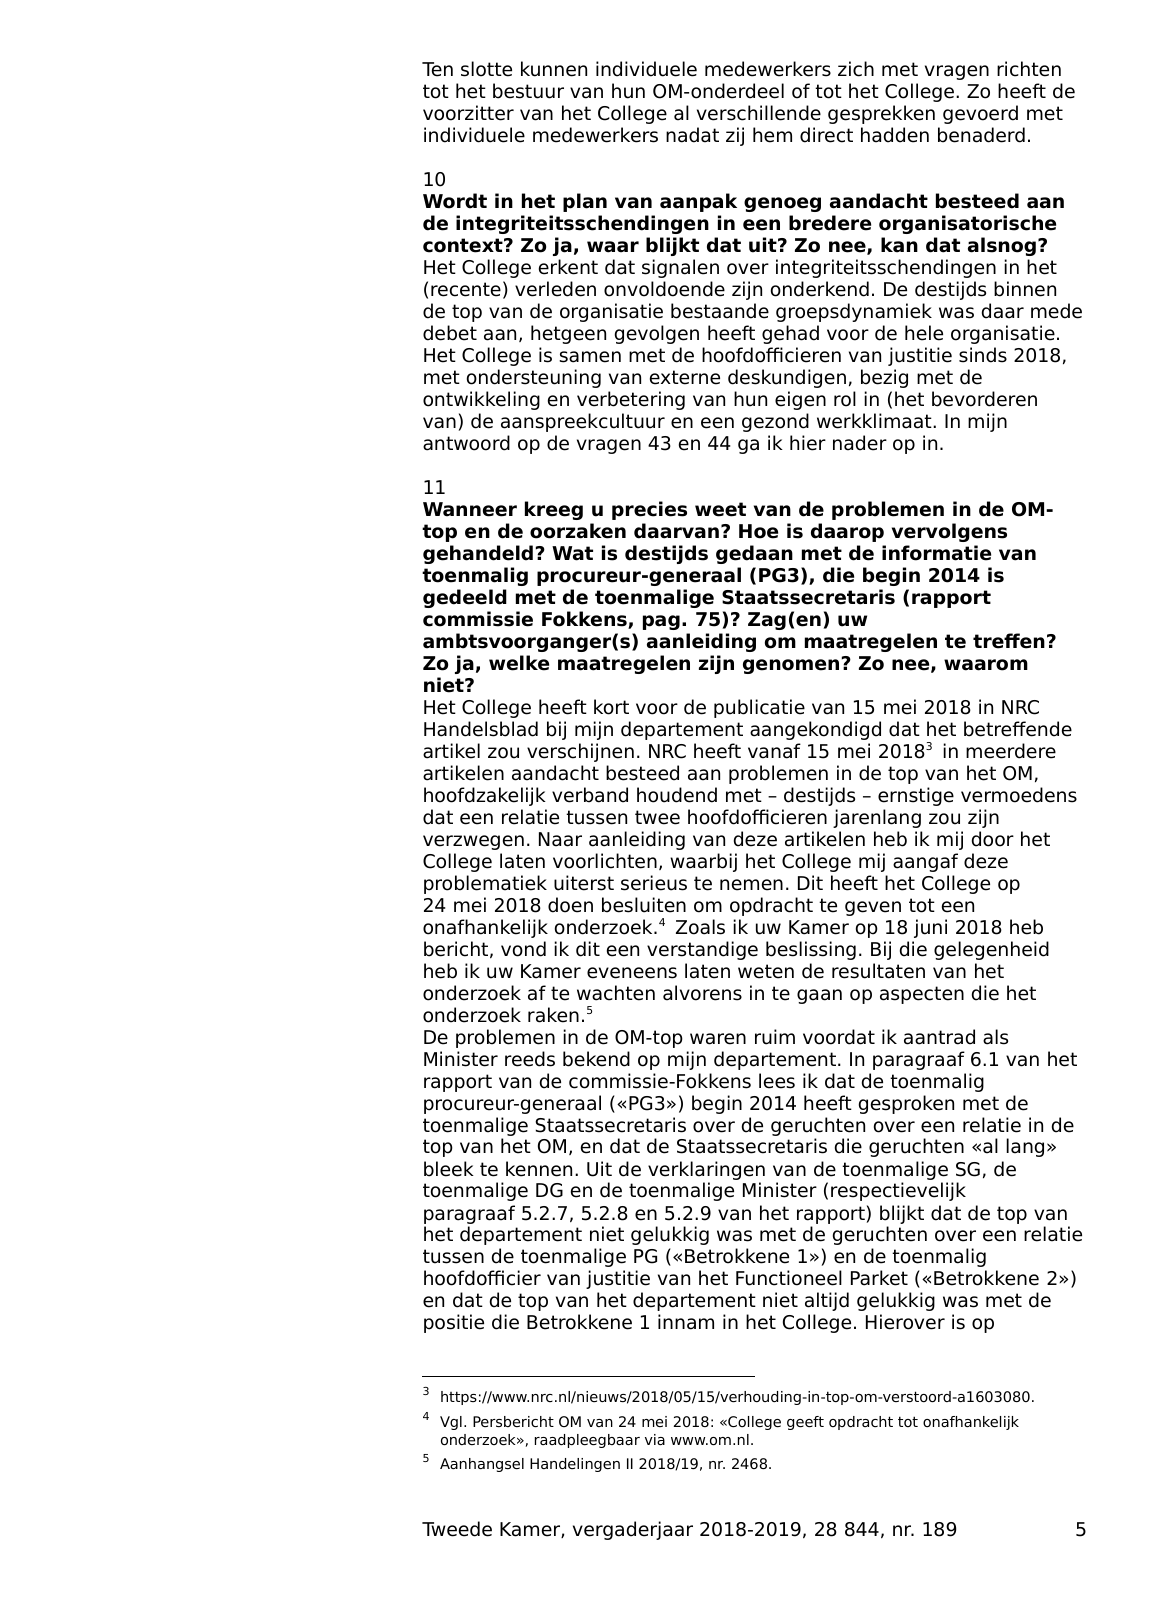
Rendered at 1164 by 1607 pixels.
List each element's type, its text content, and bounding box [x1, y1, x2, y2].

text https://www.nrc.nl/nieuws/2018/05/15/verhouding-in-top-om-verstoord-a1603080. [422, 1385, 1087, 1407]
text Wanneer kreeg u precies weet van de problemen in de OM-top en de oorzaken daarvan? Hoe is daarop vervolgens gehandeld? Wat is destijds gedaan met de informatie van toenmalig procureur-generaal (PG3), die begin 2014 is gedeeld met de toenmalige Staatssecretaris (rapport commissie Fokkens, pag. 75)? Zag(en) uw ambtsvoorganger(s) aanleiding om maatregelen te treffen? Zo ja, welke maatregelen zijn genomen? Zo nee, waarom niet? [422, 499, 1087, 697]
text De problemen in de OM-top waren ruim voordat ik aantrad als Minister reeds bekend op mijn departement. In paragraaf 6.1 van het rapport van de commissie-Fokkens lees ik dat de toenmalig procureur-generaal («PG3») begin 2014 heeft gesproken met de toenmalige Staatssecretaris over de geruchten over een relatie in de top van het OM, en dat de Staatssecretaris die geruchten «al lang» bleek te kennen. Uit de verklaringen van de toenmalige SG, de toenmalige DG en de toenmalige Minister (respectievelijk paragraaf 5.2.7, 5.2.8 en 5.2.9 van het rapport) blijkt dat de top van het departement niet gelukkig was met de geruchten over een relatie tussen de toenmalige PG («Betrokkene 1») en de toenmalig hoofdofficier van justitie van het Functioneel Parket («Betrokkene 2») en dat de top van het departement niet altijd gelukkig was met de positie die Betrokkene 1 innam in het College. Hierover is op [422, 1027, 1087, 1334]
text Ten slotte kunnen individuele medewerkers zich met vragen richten tot het bestuur van hun OM-onderdeel of tot het College. Zo heeft de voorzitter van het College al verschillende gesprekken gevoerd met individuele medewerkers nadat zij hem direct hadden benaderd. [422, 59, 1087, 147]
text Het College erkent dat signalen over integriteitsschendingen in het (recente) verleden onvoldoende zijn onderkend. De destijds binnen de top van de organisatie bestaande groepsdynamiek was daar mede debet aan, hetgeen gevolgen heeft gehad voor de hele organisatie. Het College is samen met de hoofdofficieren van justitie sinds 2018, met ondersteuning van externe deskundigen, bezig met de ontwikkeling en verbetering van hun eigen rol in (het bevorderen van) de aanspreekcultuur en een gezond werkklimaat. In mijn antwoord op de vragen 43 en 44 ga ik hier nader op in. [422, 257, 1087, 455]
text Het College heeft kort voor de publicatie van 15 mei 2018 in NRC Handelsblad bij mijn departement aangekondigd dat het betreffende artikel zou verschijnen. NRC heeft vanaf 15 mei 2018 in meerdere artikelen aandacht besteed aan problemen in de top van het OM, hoofdzakelijk verband houdend met – destijds – ernstige vermoedens dat een relatie tussen twee hoofdofficieren jarenlang zou zijn verzwegen. Naar aanleiding van deze artikelen heb ik mij door het College laten voorlichten, waarbij het College mij aangaf deze problematiek uiterst serieus te nemen. Dit heeft het College op 24 mei 2018 doen besluiten om opdracht te geven tot een onafhankelijk onderzoek. Zoals ik uw Kamer op 18 juni 2018 heb bericht, vond ik dit een verstandige beslissing. Bij die gelegenheid heb ik uw Kamer eveneens laten weten de resultaten van het onderzoek af te wachten alvorens in te gaan op aspecten die het onderzoek raken. [422, 697, 1087, 1027]
text 10 [422, 169, 1087, 191]
text Aanhangsel Handelingen II 2018/19, nr. 2468. [422, 1452, 1087, 1474]
text Wordt in het plan van aanpak genoeg aandacht besteed aan de integriteitsschendingen in een bredere organisatorische context? Zo ja, waar blijkt dat uit? Zo nee, kan dat alsnog? [422, 191, 1087, 257]
text 11 [422, 477, 1087, 499]
text Vgl. Persbericht OM van 24 mei 2018: «College geeft opdracht tot onafhankelijk onderzoek», raadpleegbaar via www.om.nl. [422, 1410, 1087, 1449]
